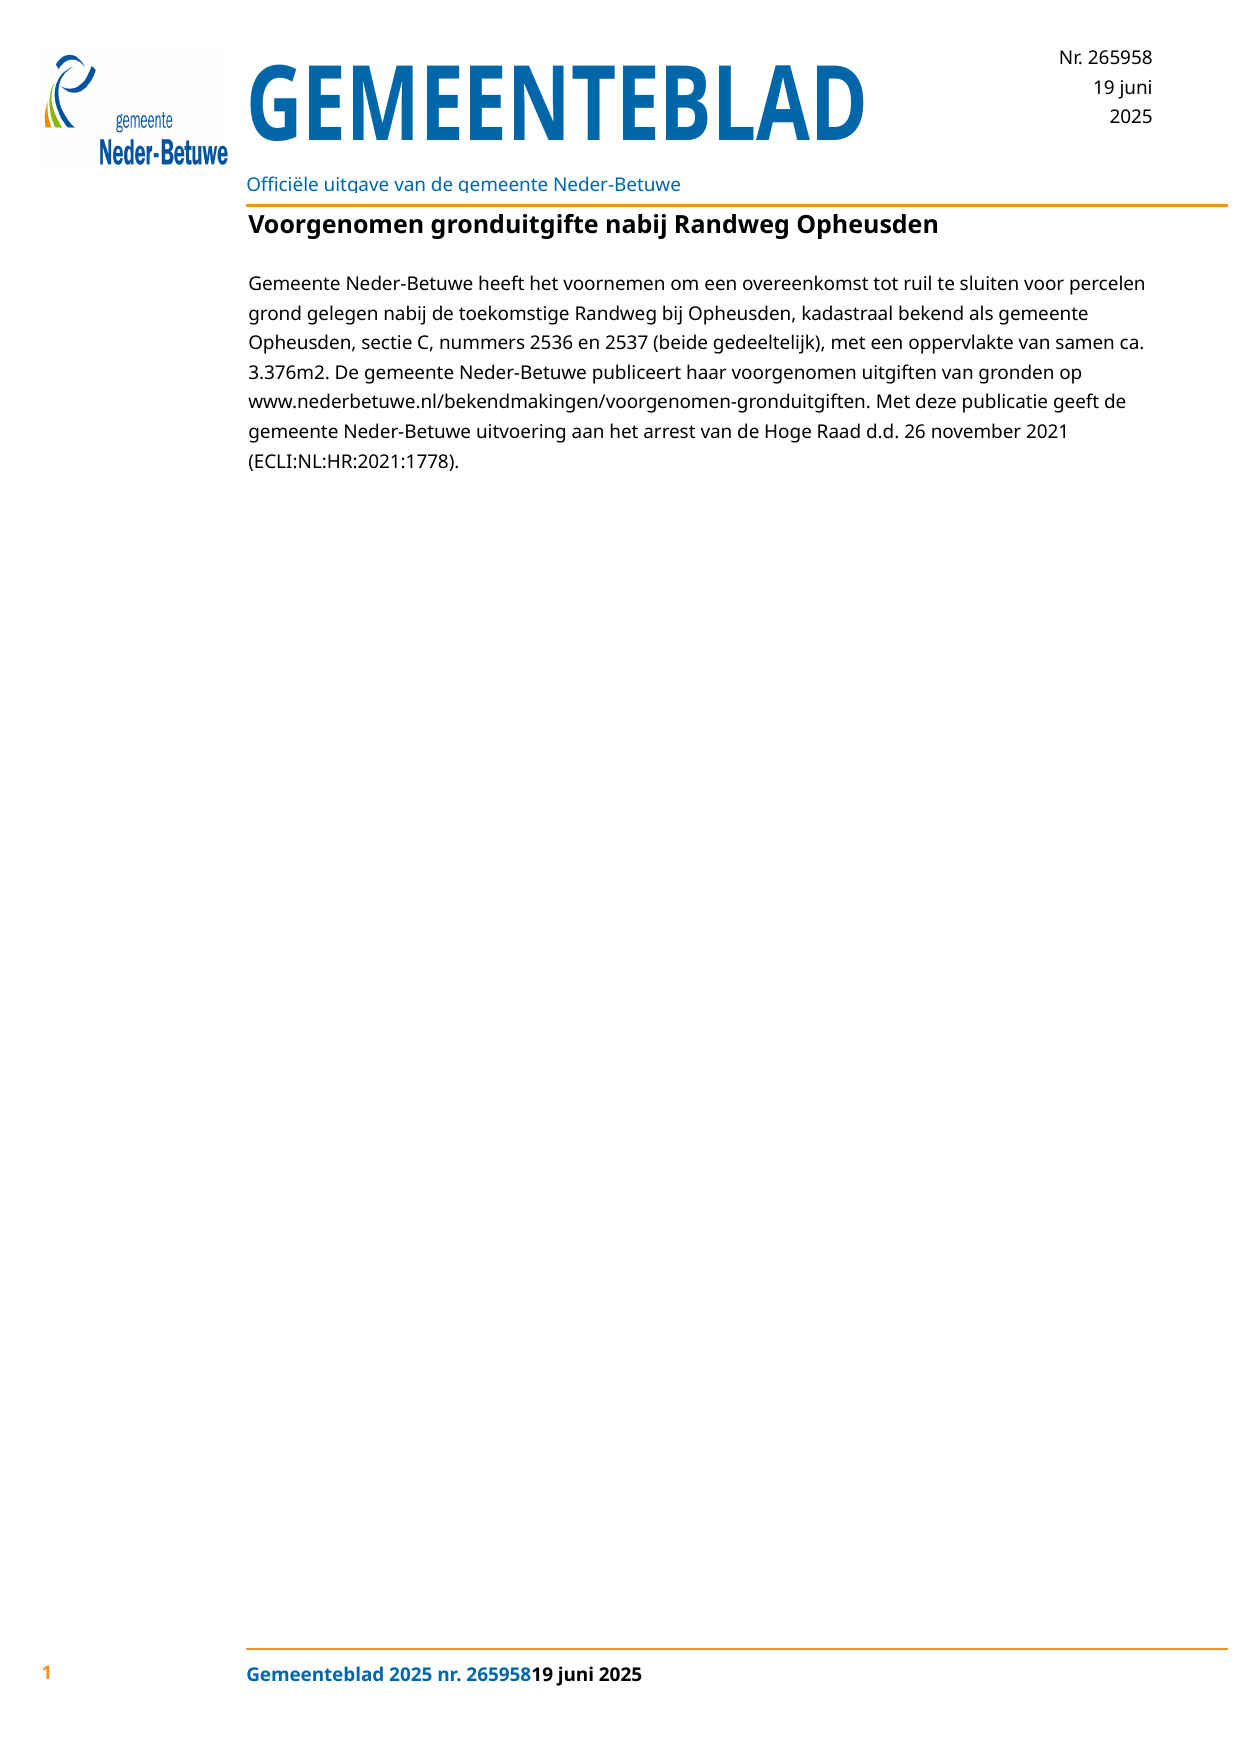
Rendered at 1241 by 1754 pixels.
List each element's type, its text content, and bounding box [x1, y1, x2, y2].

picture [41, 47, 231, 172]
text Gemeente Neder-Betuwe heeft het voornemen om een overeenkomst tot ruil te sluiten voor percelen grond gelegen nabij de toekomstige Randweg bij Opheusden, kadastraal bekend als gemeente Opheusden, sectie C, nummers 2536 en 2537 (beide gedeeltelijk), met een oppervlakte van samen ca. 3.376m2. De gemeente Neder-Betuwe publiceert haar voorgenomen uitgiften van gronden op www.nederbetuwe.nl/bekendmakingen/voorgenomen-gronduitgiften. Met deze publicatie geeft de gemeente Neder-Betuwe uitvoering aan het arrest van de Hoge Raad d.d. 26 november 2021 (ECLI:NL:HR:2021:1778). [248, 270, 1152, 473]
text Voorgenomen gronduitgifte nabij Randweg Opheusden [248, 207, 1152, 241]
